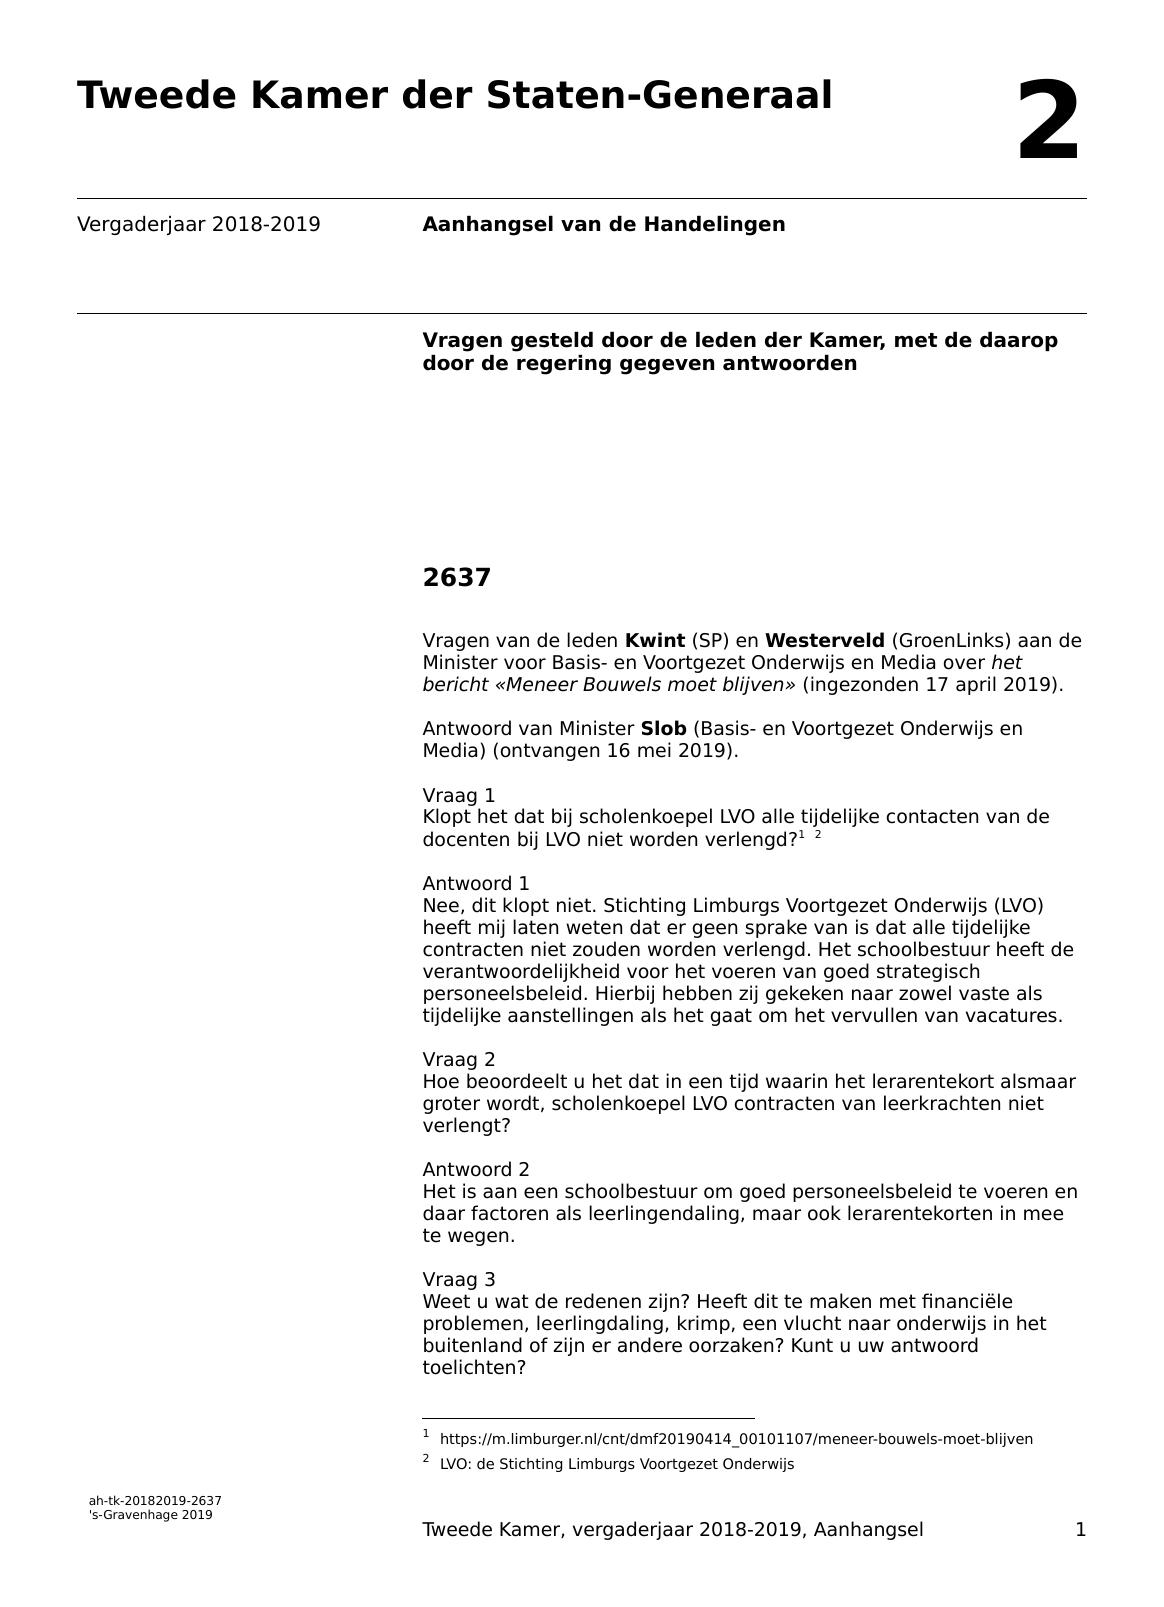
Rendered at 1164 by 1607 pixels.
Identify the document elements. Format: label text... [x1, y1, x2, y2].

table_cell Aanhangsel van de Handelingen [422, 199, 1087, 313]
text Klopt het dat bij scholenkoepel LVO alle tijdelijke contacten van de docenten bij LVO niet worden verlengd? [422, 806, 1087, 850]
text 's-Gravenhage 2019 [88, 1508, 323, 1522]
text Vraag 2 [422, 1049, 1087, 1071]
text Vraag 3 [422, 1269, 1087, 1291]
table_header Tweede Kamer der Staten-Generaal [77, 59, 886, 198]
text Vraag 1 [422, 784, 1087, 806]
text Antwoord 2 [422, 1159, 1087, 1181]
text Antwoord van Minister Slob (Basis- en Voortgezet Onderwijs en Media) (ontvangen 16 mei 2019). [422, 718, 1087, 762]
text Antwoord 1 [422, 873, 1087, 894]
table_cell [77, 314, 422, 375]
text Vragen van de leden Kwint (SP) en Westerveld (GroenLinks) aan de Minister voor Basis- en Voortgezet Onderwijs en Media over het bericht «Meneer Bouwels moet blijven» (ingezonden 17 april 2019). [422, 630, 1087, 696]
text Hoe beoordeelt u het dat in een tijd waarin het lerarentekort alsmaar groter wordt, scholenkoepel LVO contracten van leerkrachten niet verlengt? [422, 1071, 1087, 1137]
table_cell Vragen gesteld door de leden der Kamer, met de daarop door de regering gegeven antwoorden [422, 314, 1087, 375]
text https://m.limburger.nl/cnt/dmf20190414_00101107/meneer-bouwels-moet-blijven [422, 1427, 1087, 1449]
text ah-tk-20182019-2637 [88, 1494, 323, 1508]
table_cell Vergaderjaar 2018-2019 [77, 199, 422, 313]
text 2637 [422, 563, 1087, 592]
text Het is aan een schoolbestuur om goed personeelsbeleid te voeren en daar factoren als leerlingendaling, maar ook lerarentekorten in mee te wegen. [422, 1181, 1087, 1247]
text Nee, dit klopt niet. Stichting Limburgs Voortgezet Onderwijs (LVO) heeft mij laten weten dat er geen sprake van is dat alle tijdelijke contracten niet zouden worden verlengd. Het schoolbestuur heeft de verantwoordelijkheid voor het voeren van goed strategisch personeelsbeleid. Hierbij hebben zij gekeken naar zowel vaste als tijdelijke aanstellingen als het gaat om het vervullen van vacatures. [422, 894, 1087, 1026]
text LVO: de Stichting Limburgs Voortgezet Onderwijs [422, 1452, 1087, 1474]
text Weet u wat de redenen zijn? Heeft dit te maken met financiële problemen, leerlingdaling, krimp, een vlucht naar onderwijs in het buitenland of zijn er andere oorzaken? Kunt u uw antwoord toelichten? [422, 1291, 1087, 1379]
table_header 2 [886, 59, 1087, 198]
